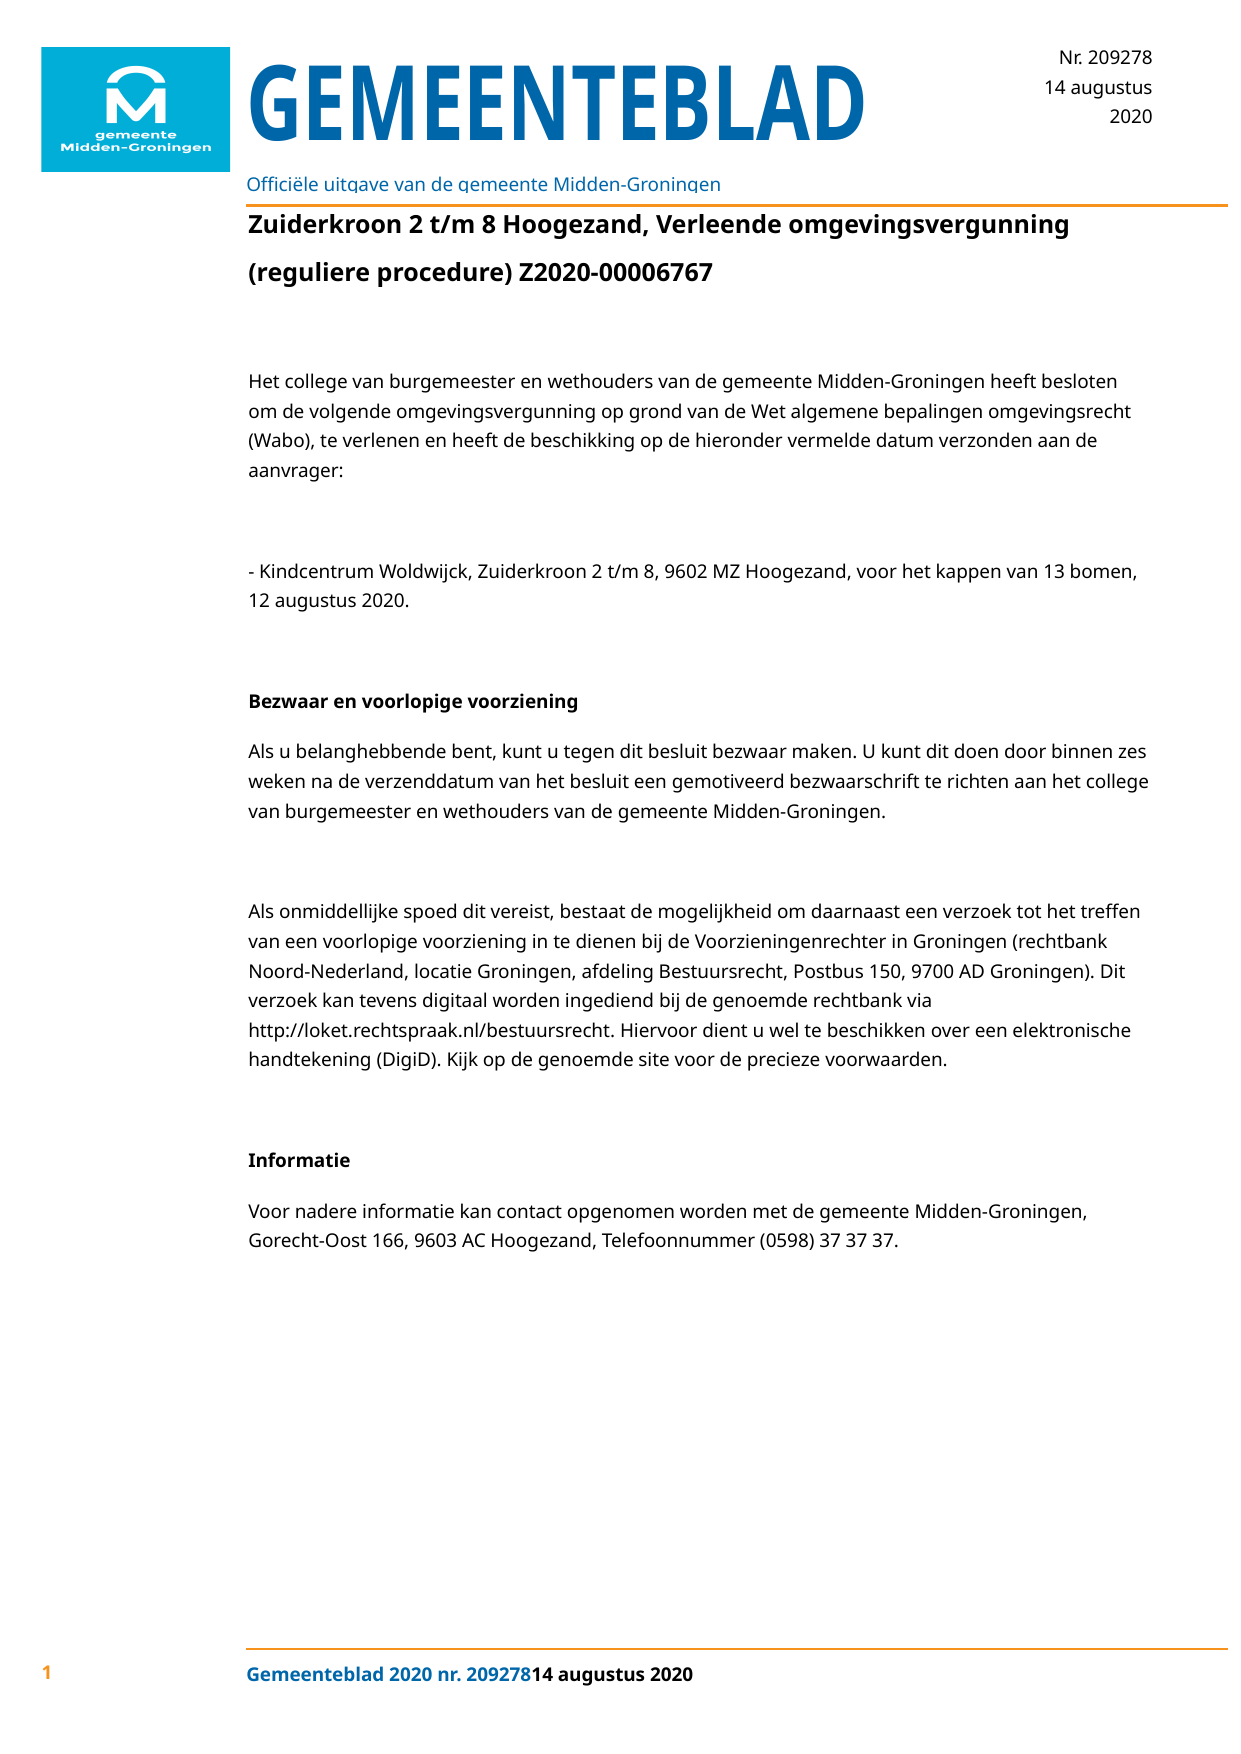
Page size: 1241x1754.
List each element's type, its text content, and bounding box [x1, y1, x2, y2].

picture [107, 89, 165, 122]
picture [184, 146, 190, 153]
text Als onmiddellijke spoed dit vereist, bestaat de mogelijkheid om daarnaast een verzoek tot het treffen van een voorlopige voorziening in te dienen bij de Voorzieningenrechter in Groningen (rechtbank Noord-Nederland, locatie Groningen, afdeling Bestuursrecht, Postbus 150, 9700 AD Groningen). Dit verzoek kan tevens digitaal worden ingediend bij de genoemde rechtbank via http://loket.rechtspraak.nl/bestuursrecht. Hiervoor dient u wel te beschikken over een elektronische handtekening (DigiD). Kijk op de genoemde site voor de precieze voorwaarden. [248, 899, 1152, 1072]
text - Kindcentrum Woldwijck, Zuiderkroon 2 t/m 8, 9602 MZ Hoogezand, voor het kappen van 13 bomen, 12 augustus 2020. [248, 558, 1152, 613]
text Het college van burgemeester en wethouders van de gemeente Midden-Groningen heeft besloten om de volgende omgevingsvergunning op grond van de Wet algemene bepalingen omgevingsrecht (Wabo), te verlenen en heeft de beschikking op de hieronder vermelde datum verzonden aan de aanvrager: [248, 368, 1152, 483]
text Zuiderkroon 2 t/m 8 Hoogezand, Verleende omgevingsvergunning (reguliere procedure) Z2020-00006767 [248, 207, 1152, 288]
picture [108, 66, 164, 82]
text Voor nadere informatie kan contact opgenomen worden met de gemeente Midden-Groningen, Gorecht-Oost 166, 9603 AC Hoogezand, Telefoonnummer (0598) 37 37 37. [248, 1198, 1152, 1253]
text Informatie [248, 1147, 1152, 1173]
text Als u belanghebbende bent, kunt u tegen dit besluit bezwaar maken. U kunt dit doen door binnen zes weken na de verzenddatum van het besluit een gemotiveerd bezwaarschrift te richten aan het college van burgemeester en wethouders van de gemeente Midden-Groningen. [248, 739, 1152, 824]
text Bezwaar en voorlopige voorziening [248, 688, 1152, 714]
